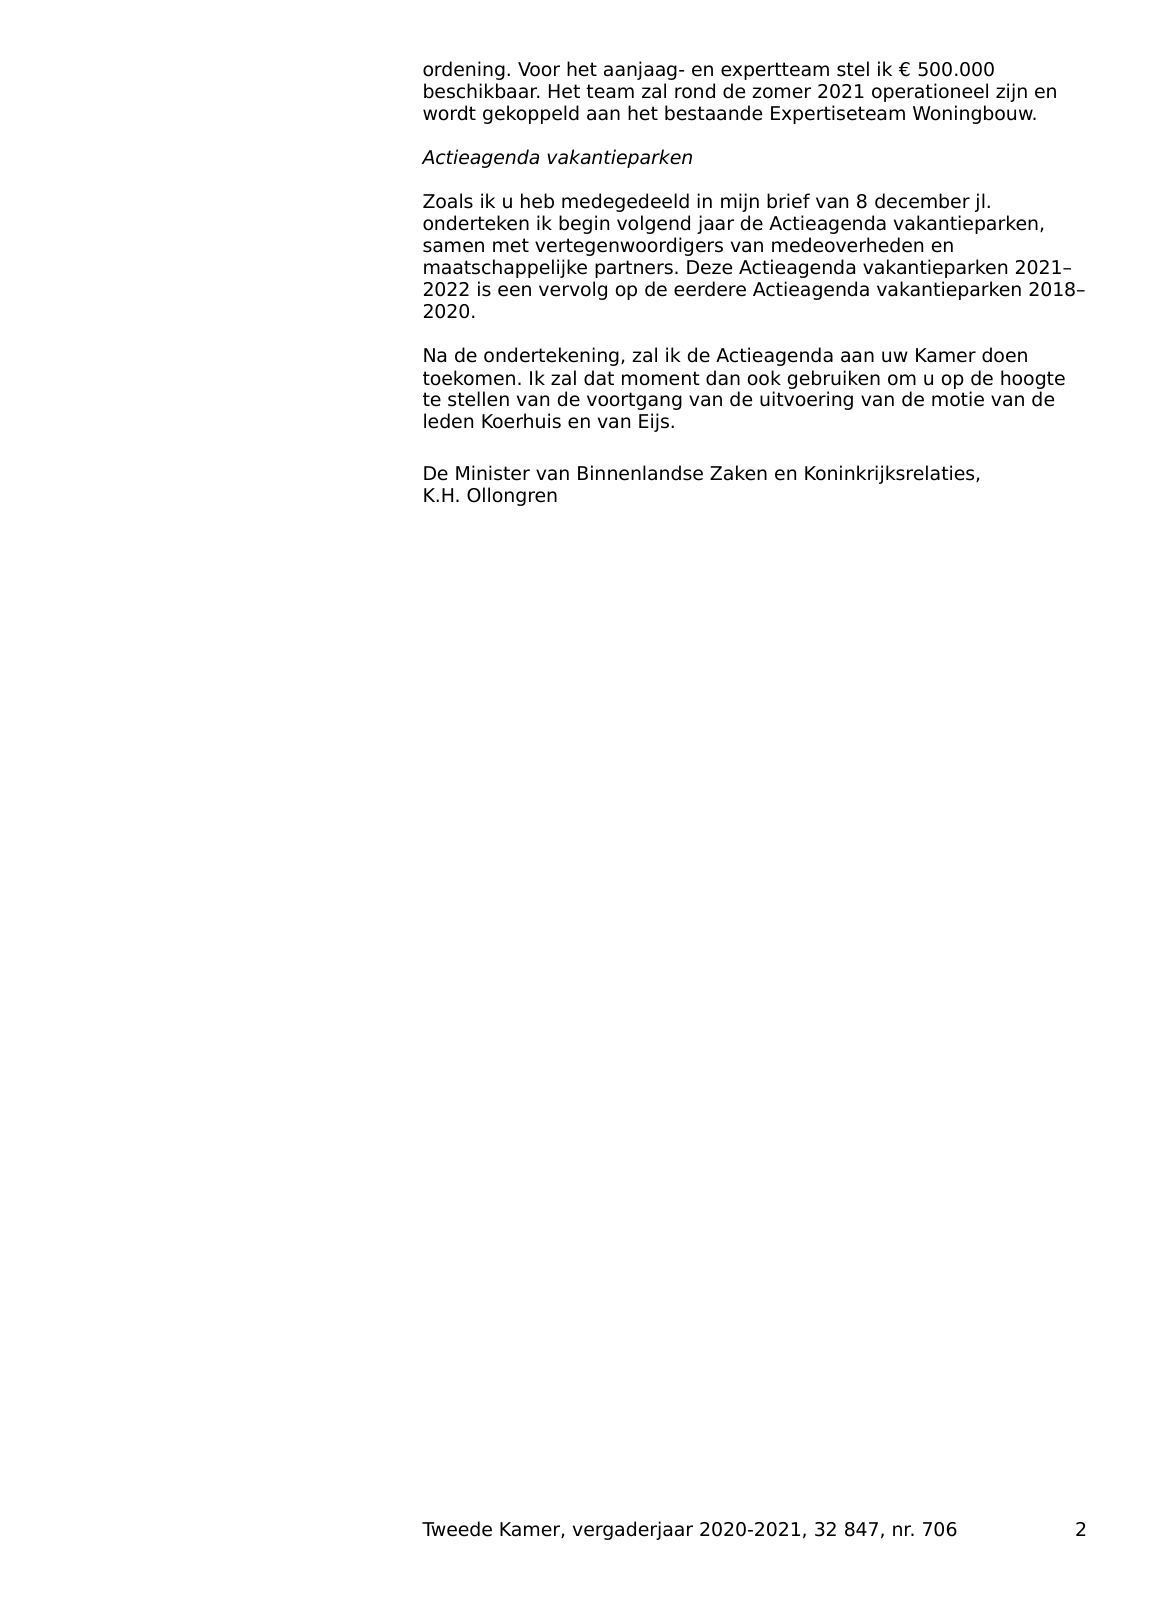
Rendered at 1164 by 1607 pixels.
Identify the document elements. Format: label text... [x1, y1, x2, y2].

text ordening. Voor het aanjaag- en expertteam stel ik € 500.000 beschikbaar. Het team zal rond de zomer 2021 operationeel zijn en wordt gekoppeld aan het bestaande Expertiseteam Woningbouw. [422, 59, 1087, 125]
text Zoals ik u heb medegedeeld in mijn brief van 8 december jl. onderteken ik begin volgend jaar de Actieagenda vakantieparken, samen met vertegenwoordigers van medeoverheden en maatschappelijke partners. Deze Actieagenda vakantieparken 2021–2022 is een vervolg op de eerdere Actieagenda vakantieparken 2018–2020. [422, 191, 1087, 323]
text Na de ondertekening, zal ik de Actieagenda aan uw Kamer doen toekomen. Ik zal dat moment dan ook gebruiken om u op de hoogte te stellen van de voortgang van de uitvoering van de motie van de leden Koerhuis en van Eijs. [422, 345, 1087, 433]
subtitle Actieagenda vakantieparken [422, 147, 1087, 169]
text De Minister van Binnenlandse Zaken en Koninkrijksrelaties, K.H. Ollongren [422, 463, 1087, 507]
